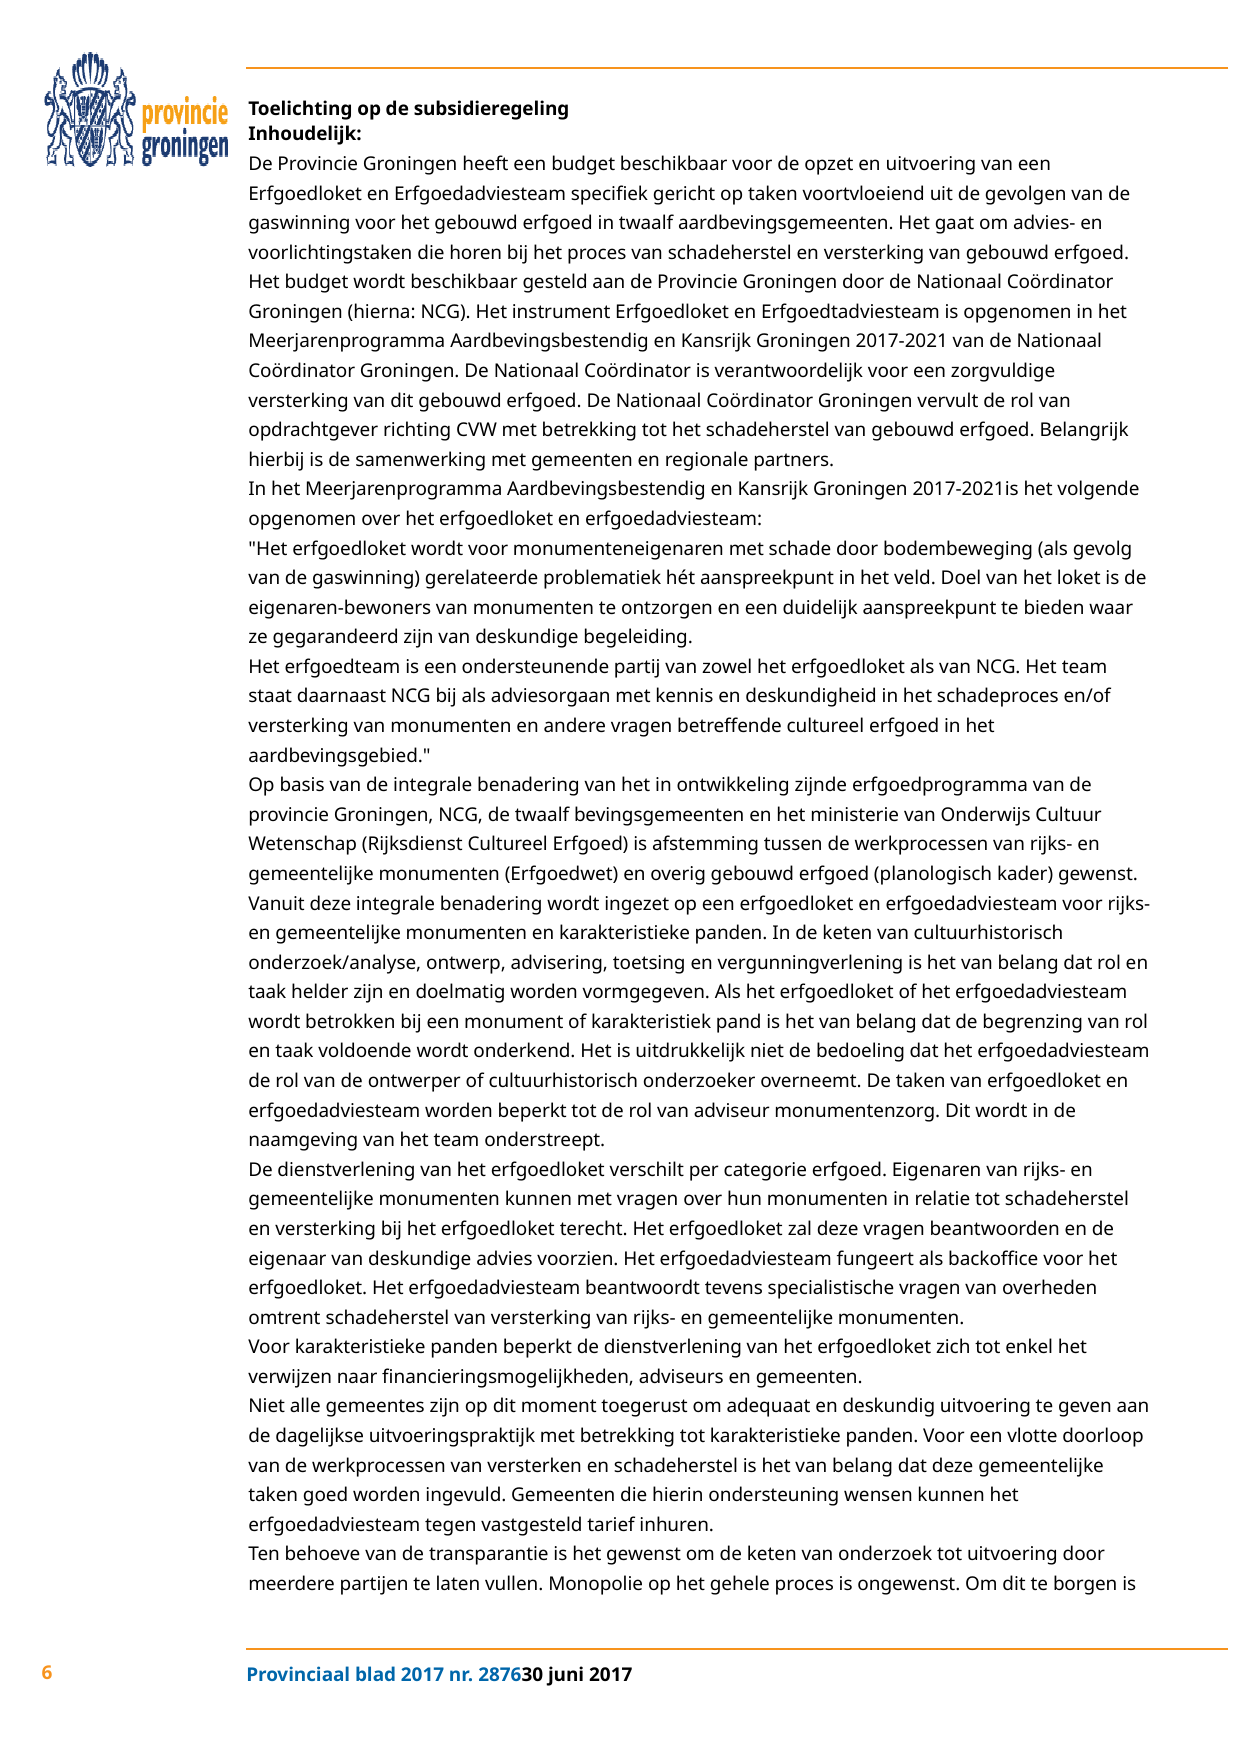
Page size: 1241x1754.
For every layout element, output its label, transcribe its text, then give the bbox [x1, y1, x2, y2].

text In het Meerjarenprogramma Aardbevingsbestendig en Kansrijk Groningen 2017-2021is het volgende opgenomen over het erfgoedloket en erfgoedadviesteam: [248, 476, 1152, 531]
picture [41, 47, 231, 172]
text De Provincie Groningen heeft een budget beschikbaar voor de opzet en uitvoering van een Erfgoedloket en Erfgoedadviesteam specifiek gericht op taken voortvloeiend uit de gevolgen van de gaswinning voor het gebouwd erfgoed in twaalf aardbevingsgemeenten. Het gaat om advies- en voorlichtingstaken die horen bij het proces van schadeherstel en versterking van gebouwd erfgoed. Het budget wordt beschikbaar gesteld aan de Provincie Groningen door de Nationaal Coördinator Groningen (hierna: NCG). Het instrument Erfgoedloket en Erfgoedtadviesteam is opgenomen in het Meerjarenprogramma Aardbevingsbestendig en Kansrijk Groningen 2017-2021 van de Nationaal Coördinator Groningen. De Nationaal Coördinator is verantwoordelijk voor een zorgvuldige versterking van dit gebouwd erfgoed. De Nationaal Coördinator Groningen vervult de rol van opdrachtgever richting CVW met betrekking tot het schadeherstel van gebouwd erfgoed. Belangrijk hierbij is de samenwerking met gemeenten en regionale partners. [248, 150, 1152, 472]
text Op basis van de integrale benadering van het in ontwikkeling zijnde erfgoedprogramma van de provincie Groningen, NCG, de twaalf bevingsgemeenten en het ministerie van Onderwijs Cultuur Wetenschap (Rijksdienst Cultureel Erfgoed) is afstemming tussen de werkprocessen van rijks- en gemeentelijke monumenten (Erfgoedwet) en overig gebouwd erfgoed (planologisch kader) gewenst. Vanuit deze integrale benadering wordt ingezet op een erfgoedloket en erfgoedadviesteam voor rijks- en gemeentelijke monumenten en karakteristieke panden. In de keten van cultuurhistorisch onderzoek/analyse, ontwerp, advisering, toetsing en vergunningverlening is het van belang dat rol en taak helder zijn en doelmatig worden vormgegeven. Als het erfgoedloket of het erfgoedadviesteam wordt betrokken bij een monument of karakteristiek pand is het van belang dat de begrenzing van rol en taak voldoende wordt onderkend. Het is uitdrukkelijk niet de bedoeling dat het erfgoedadviesteam de rol van de ontwerper of cultuurhistorisch onderzoeker overneemt. De taken van erfgoedloket en erfgoedadviesteam worden beperkt tot de rol van adviseur monumentenzorg. Dit wordt in de naamgeving van het team onderstreept. [248, 771, 1152, 1152]
text Ten behoeve van de transparantie is het gewenst om de keten van onderzoek tot uitvoering door meerdere partijen te laten vullen. Monopolie op het gehele proces is ongewenst. Om dit te borgen is [248, 1541, 1152, 1596]
text "Het erfgoedloket wordt voor monumenteneigenaren met schade door bodembeweging (als gevolg van de gaswinning) gerelateerde problematiek hét aanspreekpunt in het veld. Doel van het loket is de eigenaren-bewoners van monumenten te ontzorgen en een duidelijk aanspreekpunt te bieden waar ze gegarandeerd zijn van deskundige begeleiding. [248, 535, 1152, 649]
text De dienstverlening van het erfgoedloket verschilt per categorie erfgoed. Eigenaren van rijks- en gemeentelijke monumenten kunnen met vragen over hun monumenten in relatie tot schadeherstel en versterking bij het erfgoedloket terecht. Het erfgoedloket zal deze vragen beantwoorden en de eigenaar van deskundige advies voorzien. Het erfgoedadviesteam fungeert als backoffice voor het erfgoedloket. Het erfgoedadviesteam beantwoordt tevens specialistische vragen van overheden omtrent schadeherstel van versterking van rijks- en gemeentelijke monumenten. [248, 1156, 1152, 1330]
text Inhoudelijk: [248, 121, 1152, 146]
text Toelichting op de subsidieregeling [248, 95, 1152, 121]
text Het erfgoedteam is een ondersteunende partij van zowel het erfgoedloket als van NCG. Het team staat daarnaast NCG bij als adviesorgaan met kennis en deskundigheid in het schadeproces en/of versterking van monumenten en andere vragen betreffende cultureel erfgoed in het aardbevingsgebied." [248, 653, 1152, 768]
text Niet alle gemeentes zijn op dit moment toegerust om adequaat en deskundig uitvoering te geven aan de dagelijkse uitvoeringspraktijk met betrekking tot karakteristieke panden. Voor een vlotte doorloop van de werkprocessen van versterken en schadeherstel is het van belang dat deze gemeentelijke taken goed worden ingevuld. Gemeenten die hierin ondersteuning wensen kunnen het erfgoedadviesteam tegen vastgesteld tarief inhuren. [248, 1393, 1152, 1537]
text Voor karakteristieke panden beperkt de dienstverlening van het erfgoedloket zich tot enkel het verwijzen naar financieringsmogelijkheden, adviseurs en gemeenten. [248, 1333, 1152, 1389]
